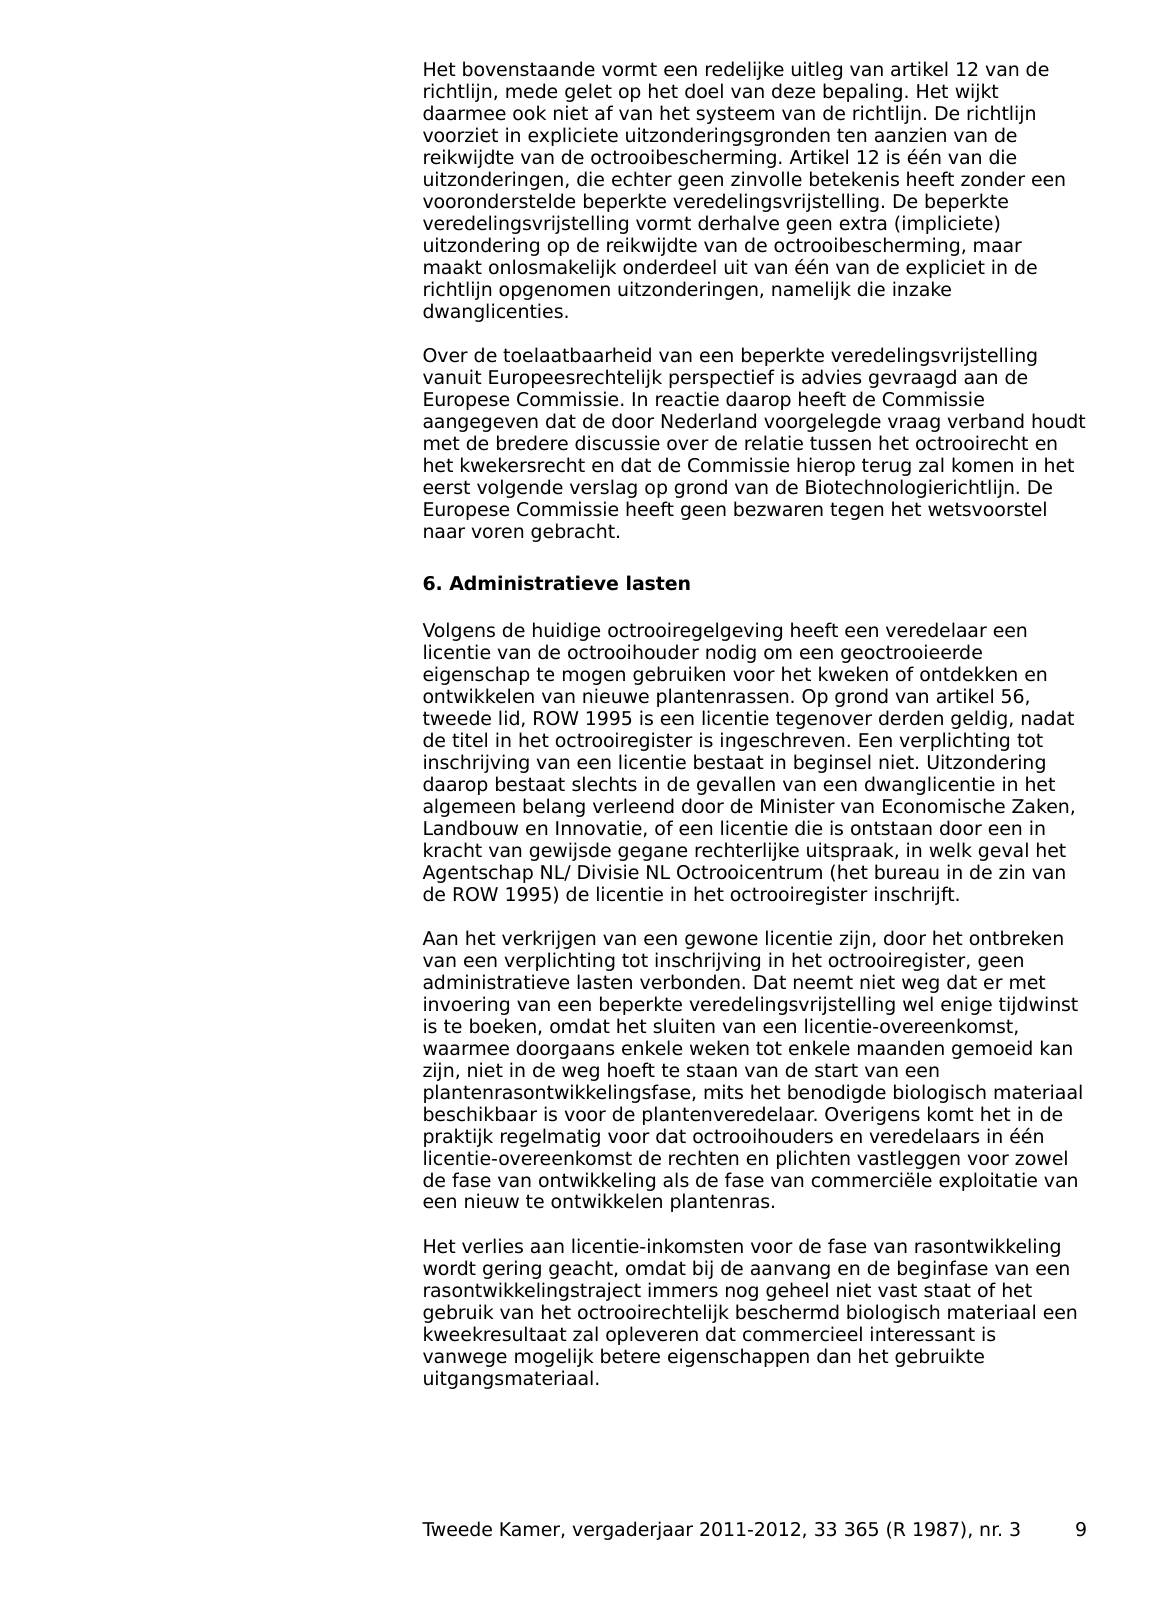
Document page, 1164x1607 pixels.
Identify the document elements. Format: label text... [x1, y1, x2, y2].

text Over de toelaatbaarheid van een beperkte veredelingsvrijstelling vanuit Europeesrechtelijk perspectief is advies gevraagd aan de Europese Commissie. In reactie daarop heeft de Commissie aangegeven dat de door Nederland voorgelegde vraag verband houdt met de bredere discussie over de relatie tussen het octrooirecht en het kwekersrecht en dat de Commissie hierop terug zal komen in het eerst volgende verslag op grond van de Biotechnologierichtlijn. De Europese Commissie heeft geen bezwaren tegen het wetsvoorstel naar voren gebracht. [422, 345, 1087, 543]
text Het bovenstaande vormt een redelijke uitleg van artikel 12 van de richtlijn, mede gelet op het doel van deze bepaling. Het wijkt daarmee ook niet af van het systeem van de richtlijn. De richtlijn voorziet in expliciete uitzonderingsgronden ten aanzien van de reikwijdte van de octrooibescherming. Artikel 12 is één van die uitzonderingen, die echter geen zinvolle betekenis heeft zonder een vooronderstelde beperkte veredelingsvrijstelling. De beperkte veredelingsvrijstelling vormt derhalve geen extra (impliciete) uitzondering op de reikwijdte van de octrooibescherming, maar maakt onlosmakelijk onderdeel uit van één van de expliciet in de richtlijn opgenomen uitzonderingen, namelijk die inzake dwanglicenties. [422, 59, 1087, 323]
subtitle 6. Administratieve lasten [422, 573, 1087, 595]
text Het verlies aan licentie-inkomsten voor de fase van rasontwikkeling wordt gering geacht, omdat bij de aanvang en de beginfase van een rasontwikkelingstraject immers nog geheel niet vast staat of het gebruik van het octrooirechtelijk beschermd biologisch materiaal een kweekresultaat zal opleveren dat commercieel interessant is vanwege mogelijk betere eigenschappen dan het gebruikte uitgangsmateriaal. [422, 1236, 1087, 1389]
text Aan het verkrijgen van een gewone licentie zijn, door het ontbreken van een verplichting tot inschrijving in het octrooiregister, geen administratieve lasten verbonden. Dat neemt niet weg dat er met invoering van een beperkte veredelingsvrijstelling wel enige tijdwinst is te boeken, omdat het sluiten van een licentie-overeenkomst, waarmee doorgaans enkele weken tot enkele maanden gemoeid kan zijn, niet in de weg hoeft te staan van de start van een plantenrasontwikkelingsfase, mits het benodigde biologisch materiaal beschikbaar is voor de plantenveredelaar. Overigens komt het in de praktijk regelmatig voor dat octrooihouders en veredelaars in één licentie-overeenkomst de rechten en plichten vastleggen voor zowel de fase van ontwikkeling als de fase van commerciële exploitatie van een nieuw te ontwikkelen plantenras. [422, 928, 1087, 1213]
text Volgens de huidige octrooiregelgeving heeft een veredelaar een licentie van de octrooihouder nodig om een geoctrooieerde eigenschap te mogen gebruiken voor het kweken of ontdekken en ontwikkelen van nieuwe plantenrassen. Op grond van artikel 56, tweede lid, ROW 1995 is een licentie tegenover derden geldig, nadat de titel in het octrooiregister is ingeschreven. Een verplichting tot inschrijving van een licentie bestaat in beginsel niet. Uitzondering daarop bestaat slechts in de gevallen van een dwanglicentie in het algemeen belang verleend door de Minister van Economische Zaken, Landbouw en Innovatie, of een licentie die is ontstaan door een in kracht van gewijsde gegane rechterlijke uitspraak, in welk geval het Agentschap NL/ Divisie NL Octrooicentrum (het bureau in de zin van de ROW 1995) de licentie in het octrooiregister inschrijft. [422, 620, 1087, 906]
